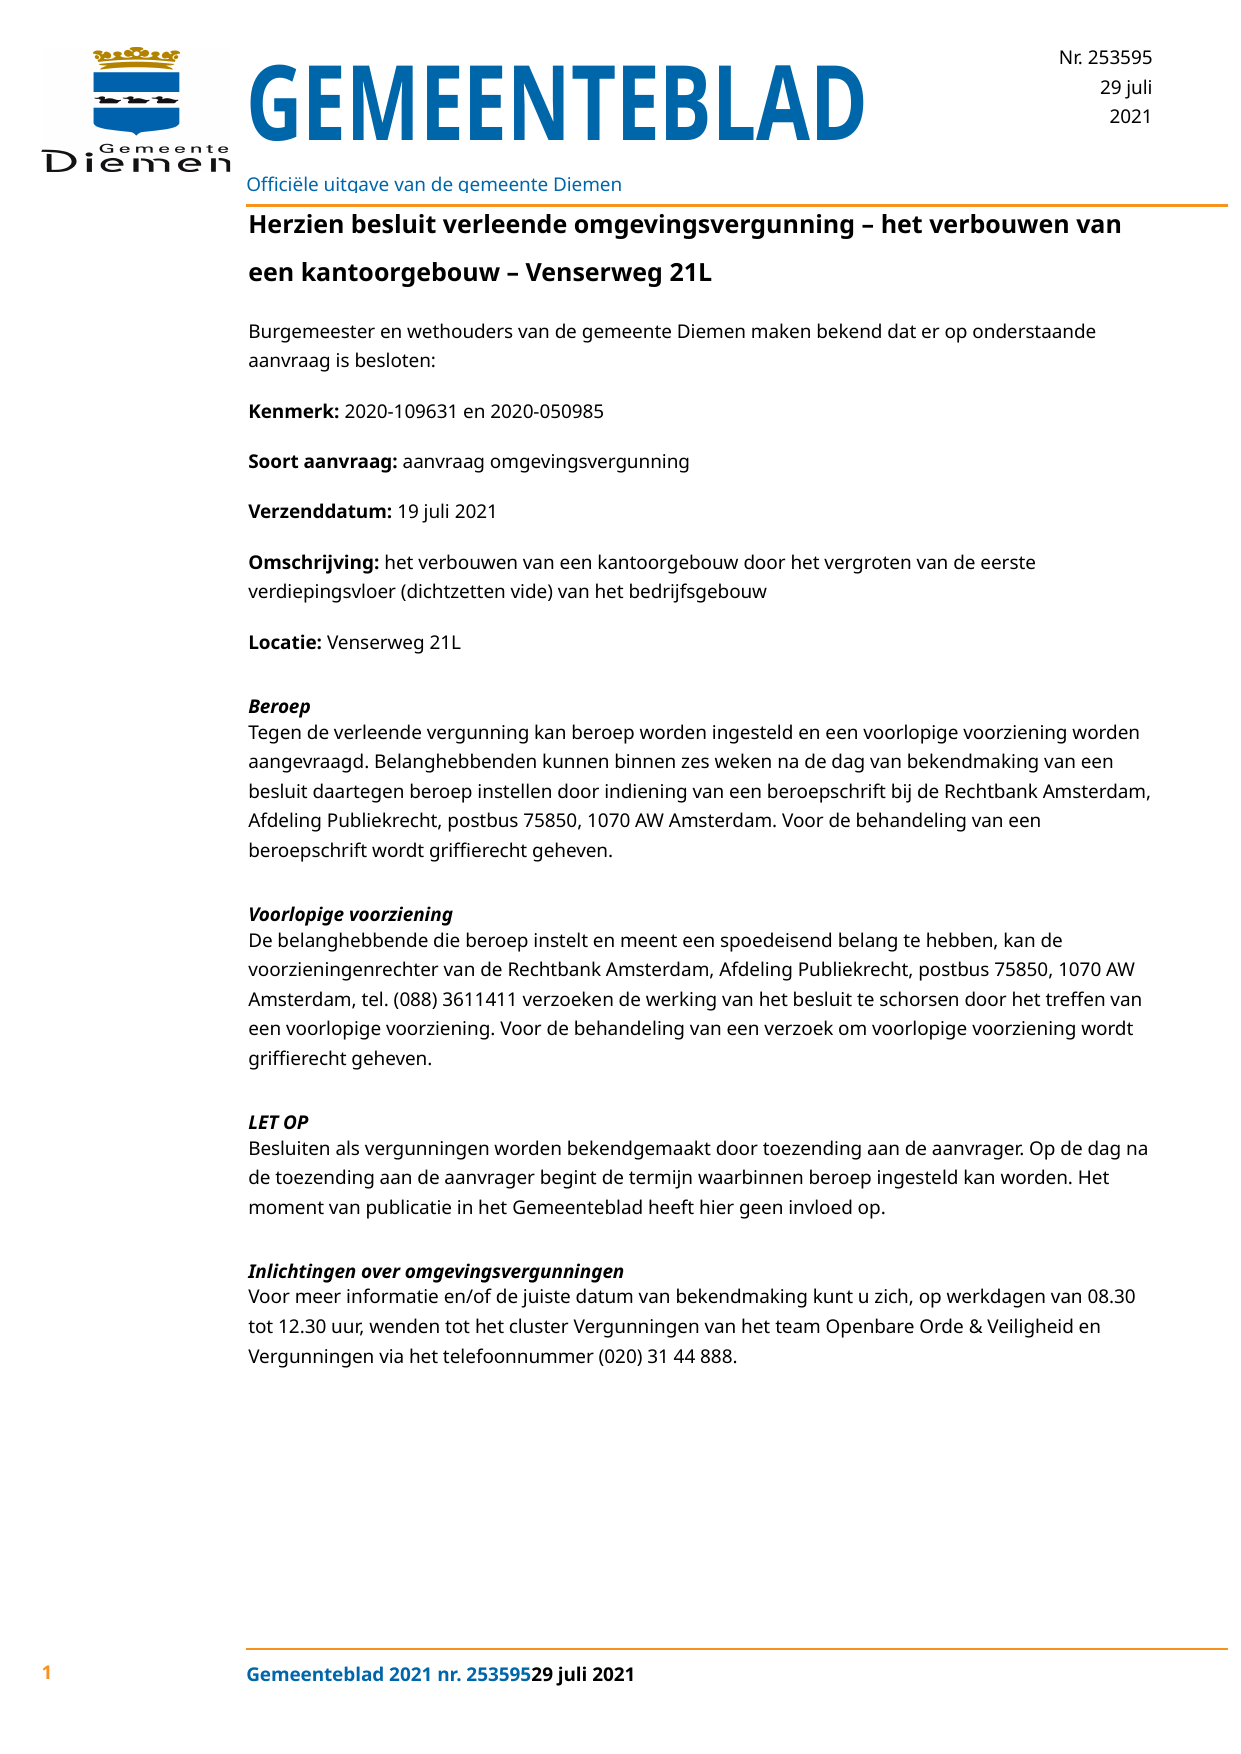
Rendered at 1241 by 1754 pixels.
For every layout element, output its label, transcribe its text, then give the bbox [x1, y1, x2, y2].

picture [41, 47, 231, 172]
text Burgemeester en wethouders van de gemeente Diemen maken bekend dat er op onderstaande aanvraag is besloten: [248, 318, 1152, 373]
text De belanghebbende die beroep instelt en meent een spoedeisend belang te hebben, kan de voorzieningenrechter van de Rechtbank Amsterdam, Afdeling Publiekrecht, postbus 75850, 1070 AW Amsterdam, tel. (088) 3611411 verzoeken de werking van het besluit te schorsen door het treffen van een voorlopige voorziening. Voor de behandeling van een verzoek om voorlopige voorziening wordt griffierecht geheven. [248, 927, 1152, 1071]
text Voor meer informatie en/of de juiste datum van bekendmaking kunt u zich, op werkdagen van 08.30 tot 12.30 uur, wenden tot het cluster Vergunningen van het team Openbare Orde & Veiligheid en Vergunningen via het telefoonnummer (020) 31 44 888. [248, 1284, 1152, 1369]
text Locatie: Venserweg 21L [248, 629, 1152, 655]
text Besluiten als vergunningen worden bekendgemaakt door toezending aan de aanvrager. Op de dag na de toezending aan de aanvrager begint de termijn waarbinnen beroep ingesteld kan worden. Het moment van publicatie in het Gemeenteblad heeft hier geen invloed op. [248, 1135, 1152, 1220]
text Kenmerk: 2020-109631 en 2020-050985 [248, 398, 1152, 424]
text Beroep [248, 693, 1152, 719]
text Soort aanvraag: aanvraag omgevingsvergunning [248, 448, 1152, 474]
text Tegen de verleende vergunning kan beroep worden ingesteld en een voorlopige voorziening worden aangevraagd. Belanghebbenden kunnen binnen zes weken na de dag van bekendmaking van een besluit daartegen beroep instellen door indiening van een beroepschrift bij de Rechtbank Amsterdam, Afdeling Publiekrecht, postbus 75850, 1070 AW Amsterdam. Voor de behandeling van een beroepschrift wordt griffierecht geheven. [248, 719, 1152, 863]
text Inlichtingen over omgevingsvergunningen [248, 1258, 1152, 1284]
text Omschrijving: het verbouwen van een kantoorgebouw door het vergroten van de eerste verdiepingsvloer (dichtzetten vide) van het bedrijfsgebouw [248, 549, 1152, 604]
text Voorlopige voorziening [248, 901, 1152, 927]
text Verzenddatum: 19 juli 2021 [248, 499, 1152, 524]
text Herzien besluit verleende omgevingsvergunning – het verbouwen van een kantoorgebouw – Venserweg 21L [248, 207, 1152, 288]
text LET OP [248, 1109, 1152, 1135]
